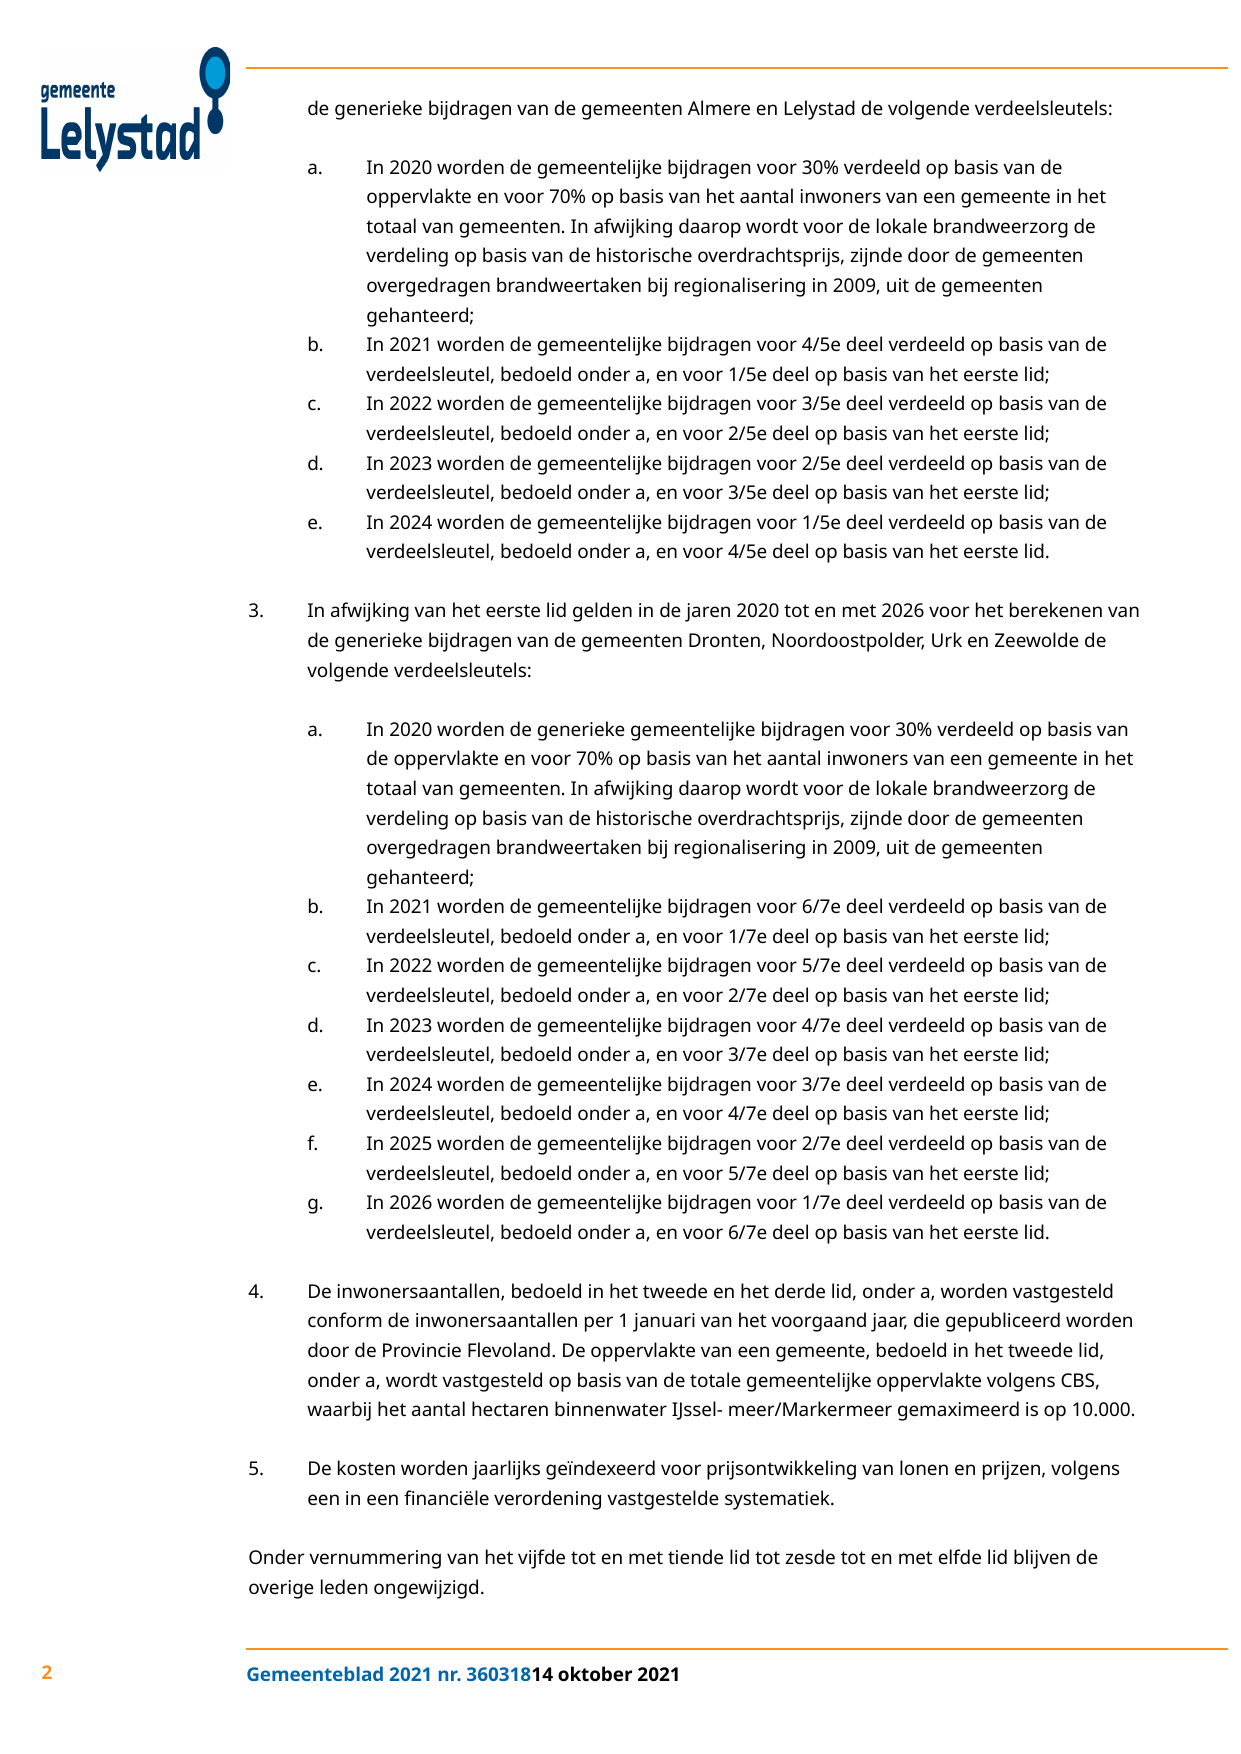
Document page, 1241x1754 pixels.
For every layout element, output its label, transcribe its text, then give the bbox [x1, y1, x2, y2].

list In 2024 worden de gemeentelijke bijdragen voor 1/5e deel verdeeld op basis van de verdeelsleutel, bedoeld onder a, en voor 4/5e deel op basis van het eerste lid. [307, 509, 1152, 564]
list In 2024 worden de gemeentelijke bijdragen voor 3/7e deel verdeeld op basis van de verdeelsleutel, bedoeld onder a, en voor 4/7e deel op basis van het eerste lid; [307, 1071, 1152, 1126]
list De inwonersaantallen, bedoeld in het tweede en het derde lid, onder a, worden vastgesteld conform de inwonersaantallen per 1 januari van het voorgaand jaar, die gepubliceerd worden door de Provincie Flevoland. De oppervlakte van een gemeente, bedoeld in het tweede lid, onder a, wordt vastgesteld op basis van de totale gemeentelijke oppervlakte volgens CBS, waarbij het aantal hectaren binnenwater IJssel- meer/Markermeer gemaximeerd is op 10.000. [248, 1278, 1152, 1422]
list In 2021 worden de gemeentelijke bijdragen voor 6/7e deel verdeeld op basis van de verdeelsleutel, bedoeld onder a, en voor 1/7e deel op basis van het eerste lid; [307, 893, 1152, 949]
list In 2020 worden de generieke gemeentelijke bijdragen voor 30% verdeeld op basis van de oppervlakte en voor 70% op basis van het aantal inwoners van een gemeente in het totaal van gemeenten. In afwijking daarop wordt voor de lokale brandweerzorg de verdeling op basis van de historische overdrachtsprijs, zijnde door de gemeenten overgedragen brandweertaken bij regionalisering in 2009, uit de gemeenten gehanteerd; [307, 716, 1152, 890]
list In 2025 worden de gemeentelijke bijdragen voor 2/7e deel verdeeld op basis van de verdeelsleutel, bedoeld onder a, en voor 5/7e deel op basis van het eerste lid; [307, 1130, 1152, 1186]
list De kosten worden jaarlijks geïndexeerd voor prijsontwikkeling van lonen en prijzen, volgens een in een financiële verordening vastgestelde systematiek. [248, 1456, 1152, 1511]
list In afwijking van het eerste lid gelden in de jaren 2020 tot en met 2026 voor het berekenen van de generieke bijdragen van de gemeenten Dronten, Noordoostpolder, Urk en Zeewolde de volgende verdeelsleutels: [248, 598, 1152, 683]
text Onder vernummering van het vijfde tot en met tiende lid tot zesde tot en met elfde lid blijven de overige leden ongewijzigd. [248, 1544, 1152, 1600]
list In 2026 worden de gemeentelijke bijdragen voor 1/7e deel verdeeld op basis van de verdeelsleutel, bedoeld onder a, en voor 6/7e deel op basis van het eerste lid. [307, 1189, 1152, 1245]
list In 2022 worden de gemeentelijke bijdragen voor 5/7e deel verdeeld op basis van de verdeelsleutel, bedoeld onder a, en voor 2/7e deel op basis van het eerste lid; [307, 953, 1152, 1008]
list In 2023 worden de gemeentelijke bijdragen voor 2/5e deel verdeeld op basis van de verdeelsleutel, bedoeld onder a, en voor 3/5e deel op basis van het eerste lid; [307, 450, 1152, 505]
list In 2021 worden de gemeentelijke bijdragen voor 4/5e deel verdeeld op basis van de verdeelsleutel, bedoeld onder a, en voor 1/5e deel op basis van het eerste lid; [307, 331, 1152, 387]
picture [41, 47, 231, 172]
list In 2020 worden de gemeentelijke bijdragen voor 30% verdeeld op basis van de oppervlakte en voor 70% op basis van het aantal inwoners van een gemeente in het totaal van gemeenten. In afwijking daarop wordt voor de lokale brandweerzorg de verdeling op basis van de historische overdrachtsprijs, zijnde door de gemeenten overgedragen brandweertaken bij regionalisering in 2009, uit de gemeenten gehanteerd; [307, 154, 1152, 328]
list In 2023 worden de gemeentelijke bijdragen voor 4/7e deel verdeeld op basis van de verdeelsleutel, bedoeld onder a, en voor 3/7e deel op basis van het eerste lid; [307, 1012, 1152, 1067]
list In 2022 worden de gemeentelijke bijdragen voor 3/5e deel verdeeld op basis van de verdeelsleutel, bedoeld onder a, en voor 2/5e deel op basis van het eerste lid; [307, 391, 1152, 446]
list de generieke bijdragen van de gemeenten Almere en Lelystad de volgende verdeelsleutels: [248, 95, 1152, 121]
